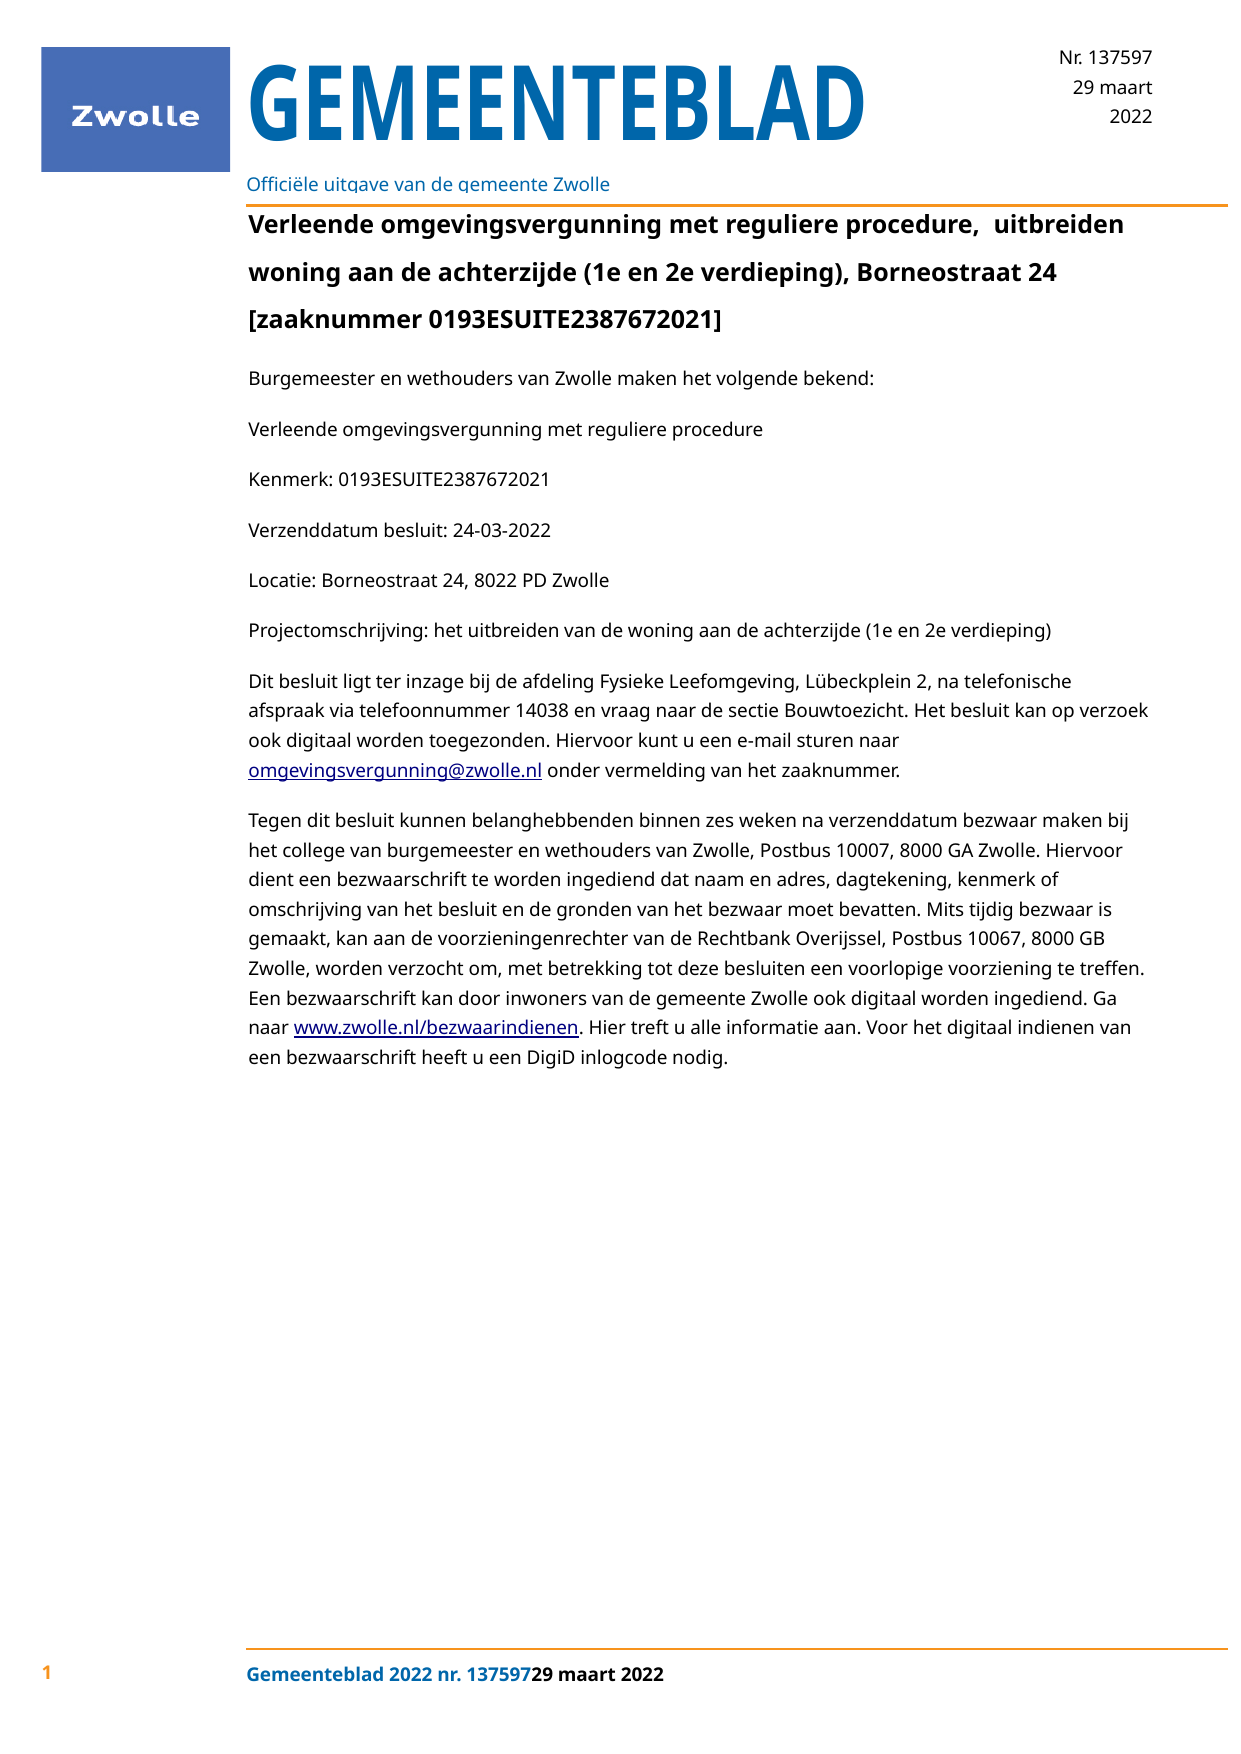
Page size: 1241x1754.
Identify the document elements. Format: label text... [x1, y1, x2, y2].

text Kenmerk: 0193ESUITE2387672021 [248, 466, 1152, 492]
text Dit besluit ligt ter inzage bij de afdeling Fysieke Leefomgeving, Lübeckplein 2, na telefonische afspraak via telefoonnummer 14038 en vraag naar de sectie Bouwtoezicht. Het besluit kan op verzoek ook digitaal worden toegezonden. Hiervoor kunt u een e-mail sturen naar omgevingsvergunning@zwolle.nl onder vermelding van het zaaknummer. [248, 668, 1152, 782]
text Verleende omgevingsvergunning met reguliere procedure, uitbreiden woning aan de achterzijde (1e en 2e verdieping), Borneostraat 24 [zaaknummer 0193ESUITE2387672021] [248, 207, 1152, 336]
picture [41, 47, 231, 172]
text Verzenddatum besluit: 24-03-2022 [248, 517, 1152, 542]
text Locatie: Borneostraat 24, 8022 PD Zwolle [248, 567, 1152, 593]
text Tegen dit besluit kunnen belanghebbenden binnen zes weken na verzenddatum bezwaar maken bij het college van burgemeester en wethouders van Zwolle, Postbus 10007, 8000 GA Zwolle. Hiervoor dient een bezwaarschrift te worden ingediend dat naam en adres, dagtekening, kenmerk of omschrijving van het besluit en de gronden van het bezwaar moet bevatten. Mits tijdig bezwaar is gemaakt, kan aan de voorzieningenrechter van de Rechtbank Overijssel, Postbus 10067, 8000 GB Zwolle, worden verzocht om, met betrekking tot deze besluiten een voorlopige voorziening te treffen. Een bezwaarschrift kan door inwoners van de gemeente Zwolle ook digitaal worden ingediend. Ga naar www.zwolle.nl/bezwaarindienen. Hier treft u alle informatie aan. Voor het digitaal indienen van een bezwaarschrift heeft u een DigiD inlogcode nodig. [248, 807, 1152, 1069]
text Projectomschrijving: het uitbreiden van de woning aan de achterzijde (1e en 2e verdieping) [248, 618, 1152, 643]
text Burgemeester en wethouders van Zwolle maken het volgende bekend: [248, 366, 1152, 391]
text Verleende omgevingsvergunning met reguliere procedure [248, 416, 1152, 442]
